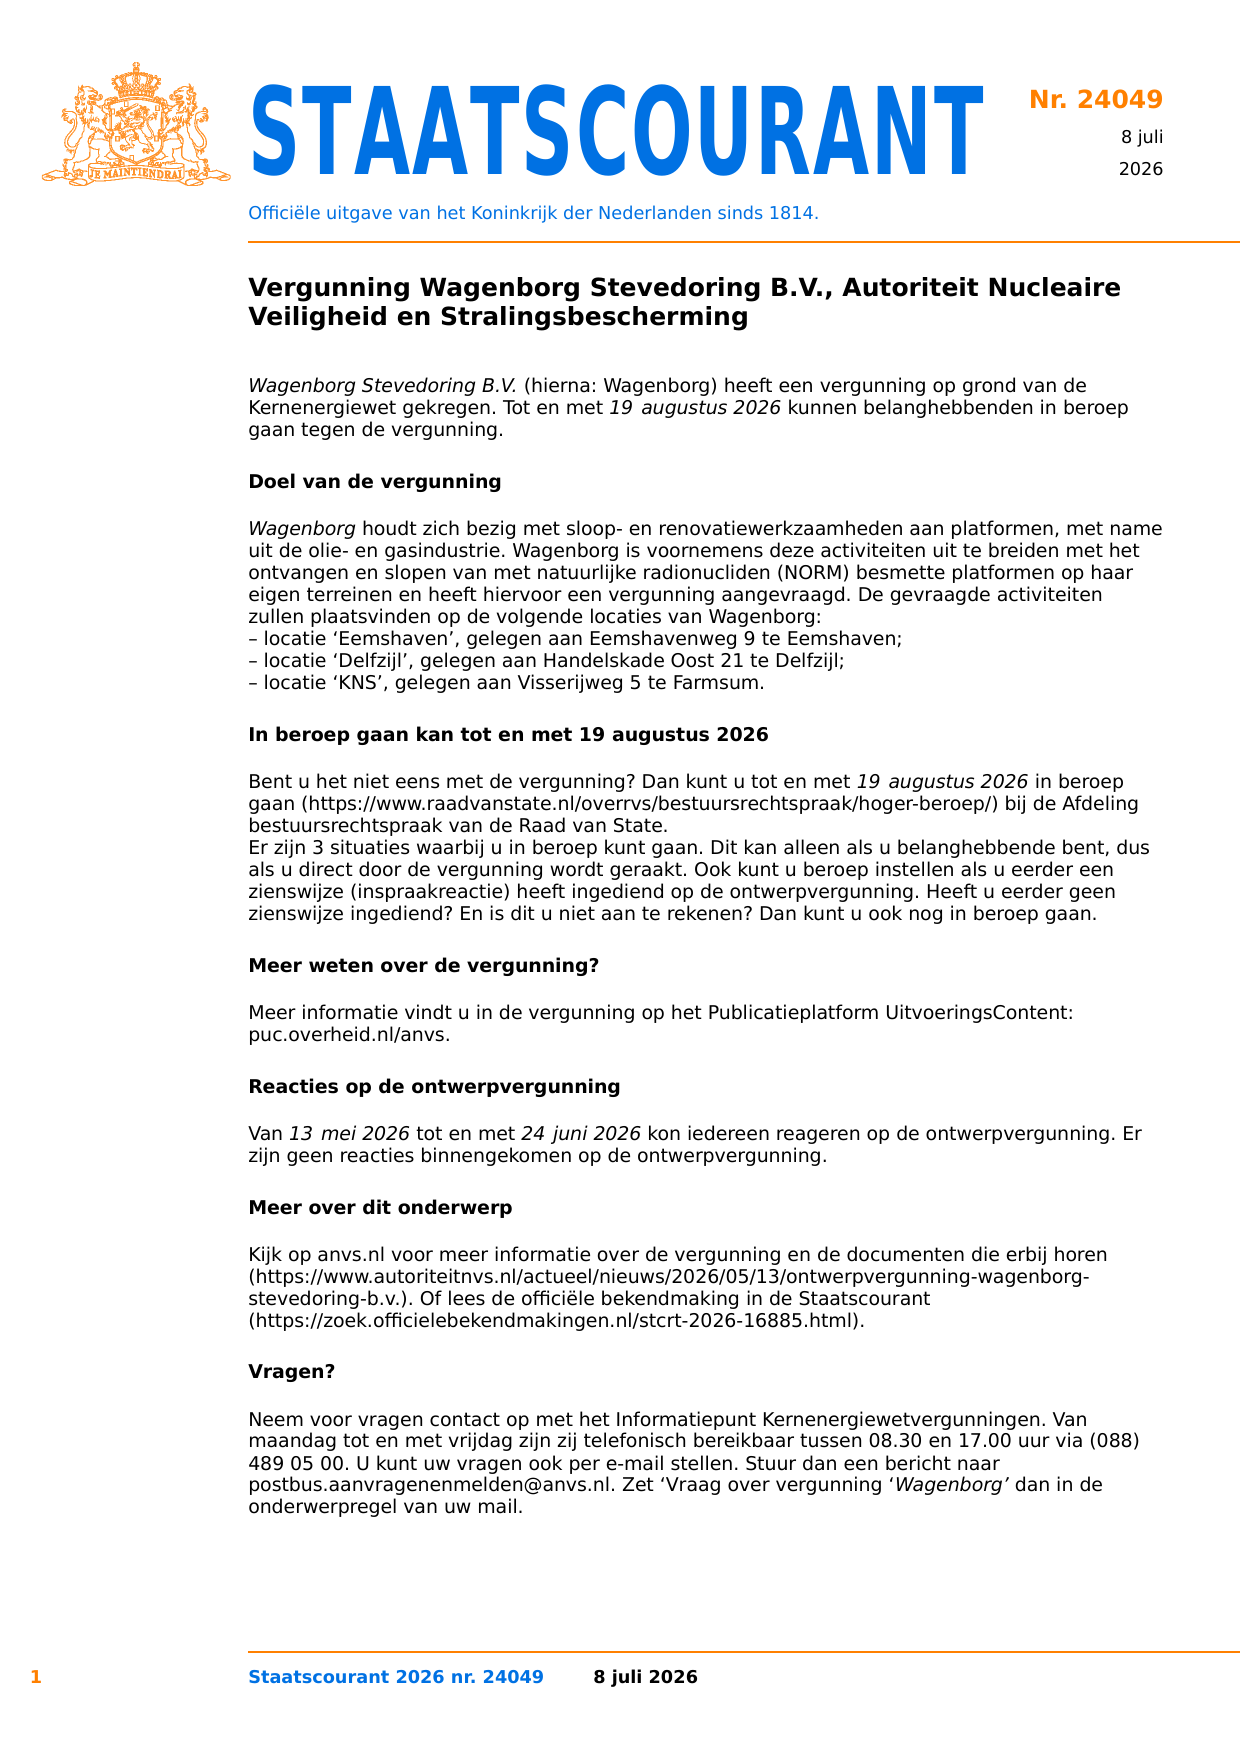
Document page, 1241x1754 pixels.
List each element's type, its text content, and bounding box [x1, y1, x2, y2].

subtitle Meer over dit onderwerp [248, 1197, 1163, 1218]
text Wagenborg houdt zich bezig met sloop- en renovatiewerkzaamheden aan platformen, met name uit de olie- en gasindustrie. Wagenborg is voornemens deze activiteiten uit te breiden met het ontvangen en slopen van met natuurlijke radionucliden (NORM) besmette platformen op haar eigen terreinen en heeft hiervoor een vergunning aangevraagd. De gevraagde activiteiten zullen plaatsvinden op de volgende locaties van Wagenborg: [248, 518, 1163, 628]
subtitle Vergunning Wagenborg Stevedoring B.V., Autoriteit Nucleaire Veiligheid en Stralingsbescherming [248, 273, 1163, 331]
subtitle Reacties op de ontwerpvergunning [248, 1076, 1163, 1098]
text – locatie ‘Eemshaven’, gelegen aan Eemshavenweg 9 te Eemshaven; [248, 628, 1163, 650]
picture [41, 62, 231, 186]
text Meer informatie vindt u in de vergunning op het Publicatieplatform UitvoeringsContent: puc.overheid.nl/anvs. [248, 1002, 1163, 1046]
text Wagenborg Stevedoring B.V. (hierna: Wagenborg) heeft een vergunning op grond van de Kernenergiewet gekregen. Tot en met 19 augustus 2026 kunnen belanghebbenden in beroep gaan tegen de vergunning. [248, 375, 1163, 441]
subtitle Meer weten over de vergunning? [248, 955, 1163, 977]
text Van 13 mei 2026 tot en met 24 juni 2026 kon iedereen reageren op de ontwerpvergunning. Er zijn geen reacties binnengekomen op de ontwerpvergunning. [248, 1123, 1163, 1167]
table_cell Officiële uitgave van het Koninkrijk der Nederlanden sinds 1814. [248, 203, 1240, 241]
subtitle Doel van de vergunning [248, 471, 1163, 493]
text Er zijn 3 situaties waarbij u in beroep kunt gaan. Dit kan alleen als u belanghebbende bent, dus als u direct door de vergunning wordt geraakt. Ook kunt u beroep instellen als u eerder een zienswijze (inspraakreactie) heeft ingediend op de ontwerpvergunning. Heeft u eerder geen zienswijze ingediend? En is dit u niet aan te rekenen? Dan kunt u ook nog in beroep gaan. [248, 837, 1163, 925]
text Bent u het niet eens met de vergunning? Dan kunt u tot en met 19 augustus 2026 in beroep gaan (https://www.raadvanstate.nl/overrvs/bestuursrechtspraak/hoger-beroep/) bij de Afdeling bestuursrechtspraak van de Raad van State. [248, 771, 1163, 837]
text Neem voor vragen contact op met het Informatiepunt Kernenergiewetvergunningen. Van maandag tot en met vrijdag zijn zij telefonisch bereikbaar tussen 08.30 en 17.00 uur via (088) 489 05 00. U kunt uw vragen ook per e-mail stellen. Stuur dan een bericht naar postbus.aanvragenenmelden@anvs.nl. Zet ‘Vraag over vergunning ‘Wagenborg’ dan in de onderwerpregel van uw mail. [248, 1408, 1163, 1518]
table_cell 8 juli [998, 121, 1240, 153]
text – locatie ‘KNS’, gelegen aan Visserijweg 5 te Farmsum. [248, 672, 1163, 694]
table_cell 2026 [998, 153, 1240, 203]
text Kijk op anvs.nl voor meer informatie over de vergunning en de documenten die erbij horen (https://www.autoriteitnvs.nl/actueel/nieuws/2026/05/13/ontwerpvergunning-wagenborg-stevedoring-b.v.). Of lees de officiële bekendmaking in de Staatscourant (https://zoek.officielebekendmakingen.nl/stcrt-2026-16885.html). [248, 1243, 1163, 1331]
table_header Nr. 24049 [998, 62, 1240, 121]
subtitle In beroep gaan kan tot en met 19 augustus 2026 [248, 724, 1163, 746]
table_header [25, 62, 248, 241]
table_header STAATSCOURANT [248, 62, 998, 203]
subtitle Vragen? [248, 1361, 1163, 1383]
text – locatie ‘Delfzijl’, gelegen aan Handelskade Oost 21 te Delfzijl; [248, 650, 1163, 672]
